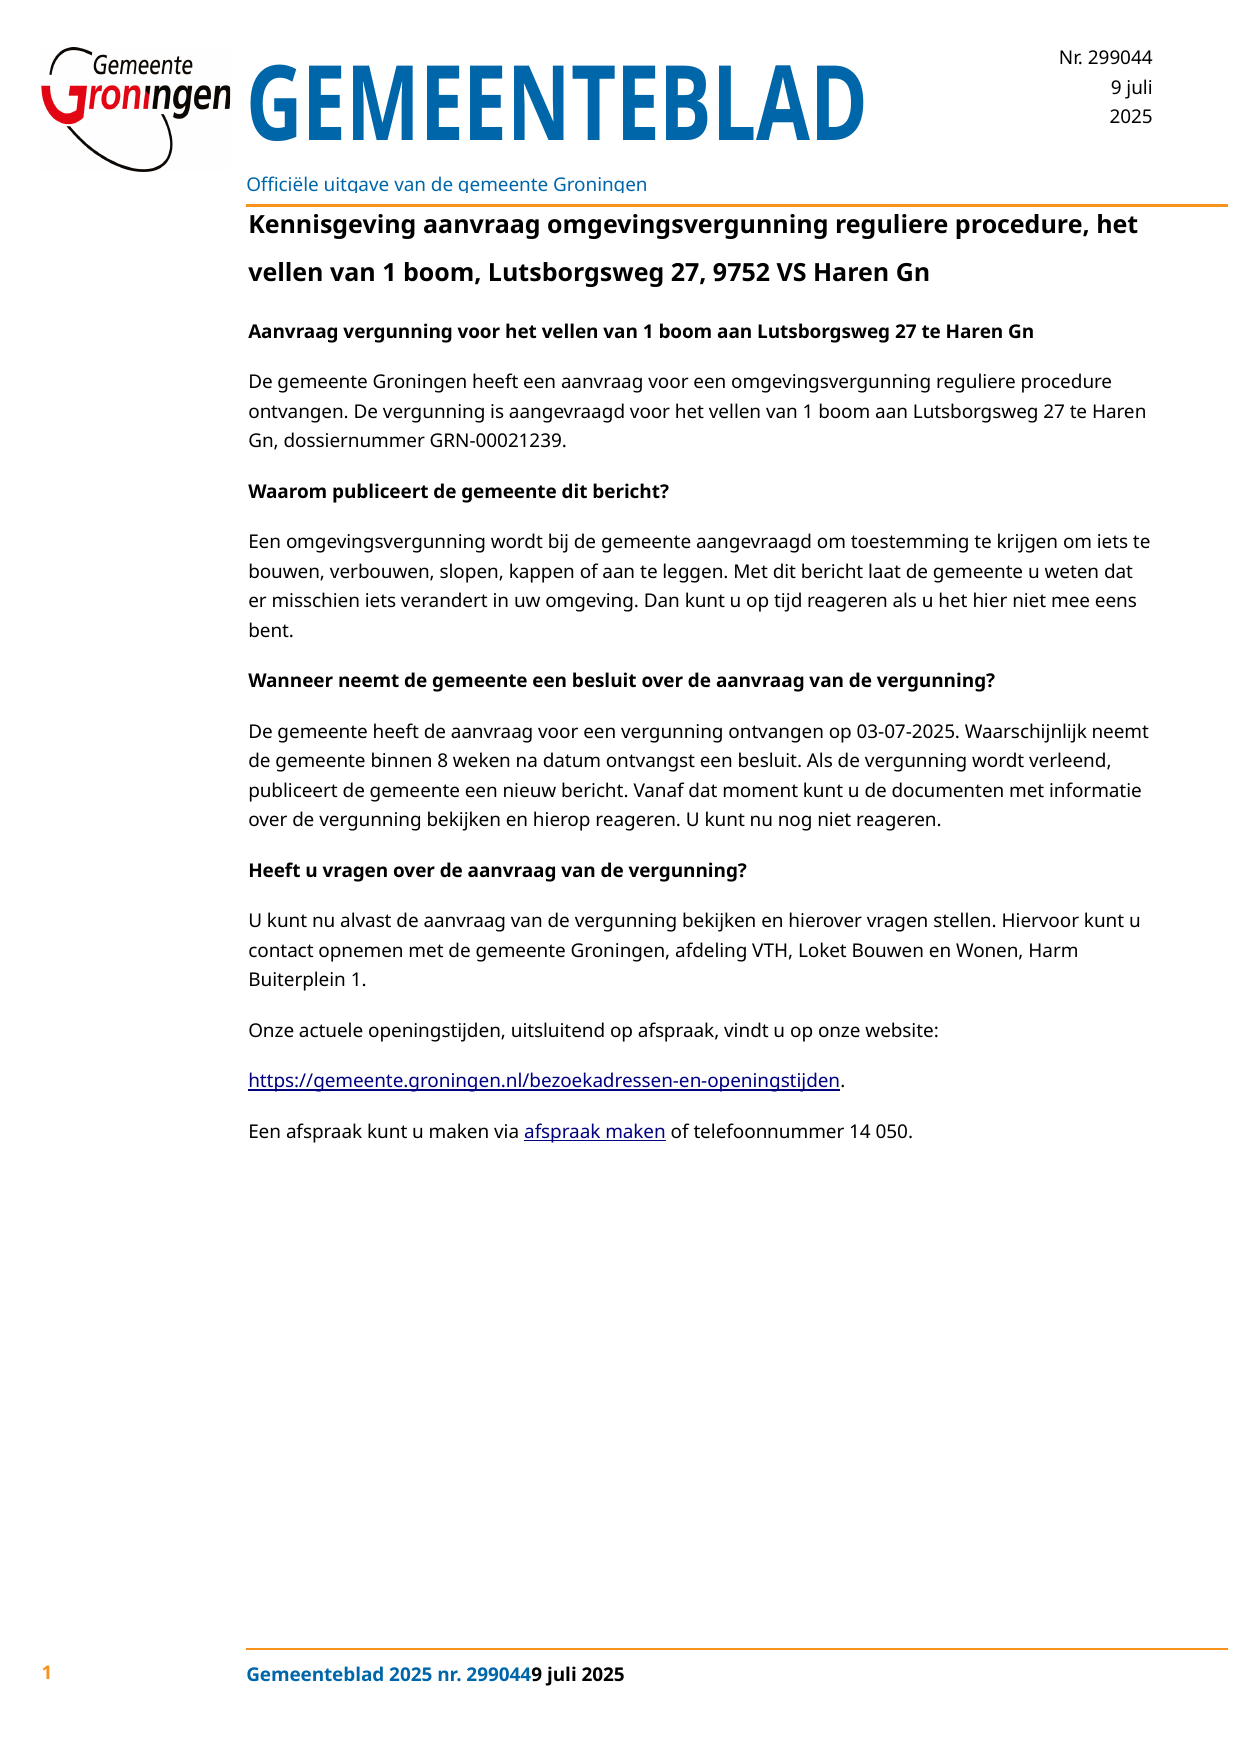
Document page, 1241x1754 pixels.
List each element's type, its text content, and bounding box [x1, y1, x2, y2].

picture [41, 47, 231, 172]
text Een afspraak kunt u maken via afspraak maken of telefoonnummer 14 050. [248, 1118, 1152, 1144]
text Een omgevingsvergunning wordt bij de gemeente aangevraagd om toestemming te krijgen om iets te bouwen, verbouwen, slopen, kappen of aan te leggen. Met dit bericht laat de gemeente u weten dat er misschien iets verandert in uw omgeving. Dan kunt u op tijd reageren als u het hier niet mee eens bent. [248, 528, 1152, 643]
text Aanvraag vergunning voor het vellen van 1 boom aan Lutsborgsweg 27 te Haren Gn [248, 318, 1152, 344]
text Onze actuele openingstijden, uitsluitend op afspraak, vindt u op onze website: [248, 1017, 1152, 1043]
text Wanneer neemt de gemeente een besluit over de aanvraag van de vergunning? [248, 667, 1152, 693]
text Kennisgeving aanvraag omgevingsvergunning reguliere procedure, het vellen van 1 boom, Lutsborgsweg 27, 9752 VS Haren Gn [248, 207, 1152, 288]
text De gemeente Groningen heeft een aanvraag voor een omgevingsvergunning reguliere procedure ontvangen. De vergunning is aangevraagd voor het vellen van 1 boom aan Lutsborgsweg 27 te Haren Gn, dossiernummer GRN-00021239. [248, 368, 1152, 453]
text U kunt nu alvast de aanvraag van de vergunning bekijken en hierover vragen stellen. Hiervoor kunt u contact opnemen met de gemeente Groningen, afdeling VTH, Loket Bouwen en Wonen, Harm Buiterplein 1. [248, 907, 1152, 992]
text https://gemeente.groningen.nl/bezoekadressen-en-openingstijden. [248, 1067, 1152, 1093]
text Waarom publiceert de gemeente dit bericht? [248, 478, 1152, 504]
text Heeft u vragen over de aanvraag van de vergunning? [248, 857, 1152, 883]
text De gemeente heeft de aanvraag voor een vergunning ontvangen op 03-07-2025. Waarschijnlijk neemt de gemeente binnen 8 weken na datum ontvangst een besluit. Als de vergunning wordt verleend, publiceert de gemeente een nieuw bericht. Vanaf dat moment kunt u de documenten met informatie over de vergunning bekijken en hierop reageren. U kunt nu nog niet reageren. [248, 718, 1152, 832]
